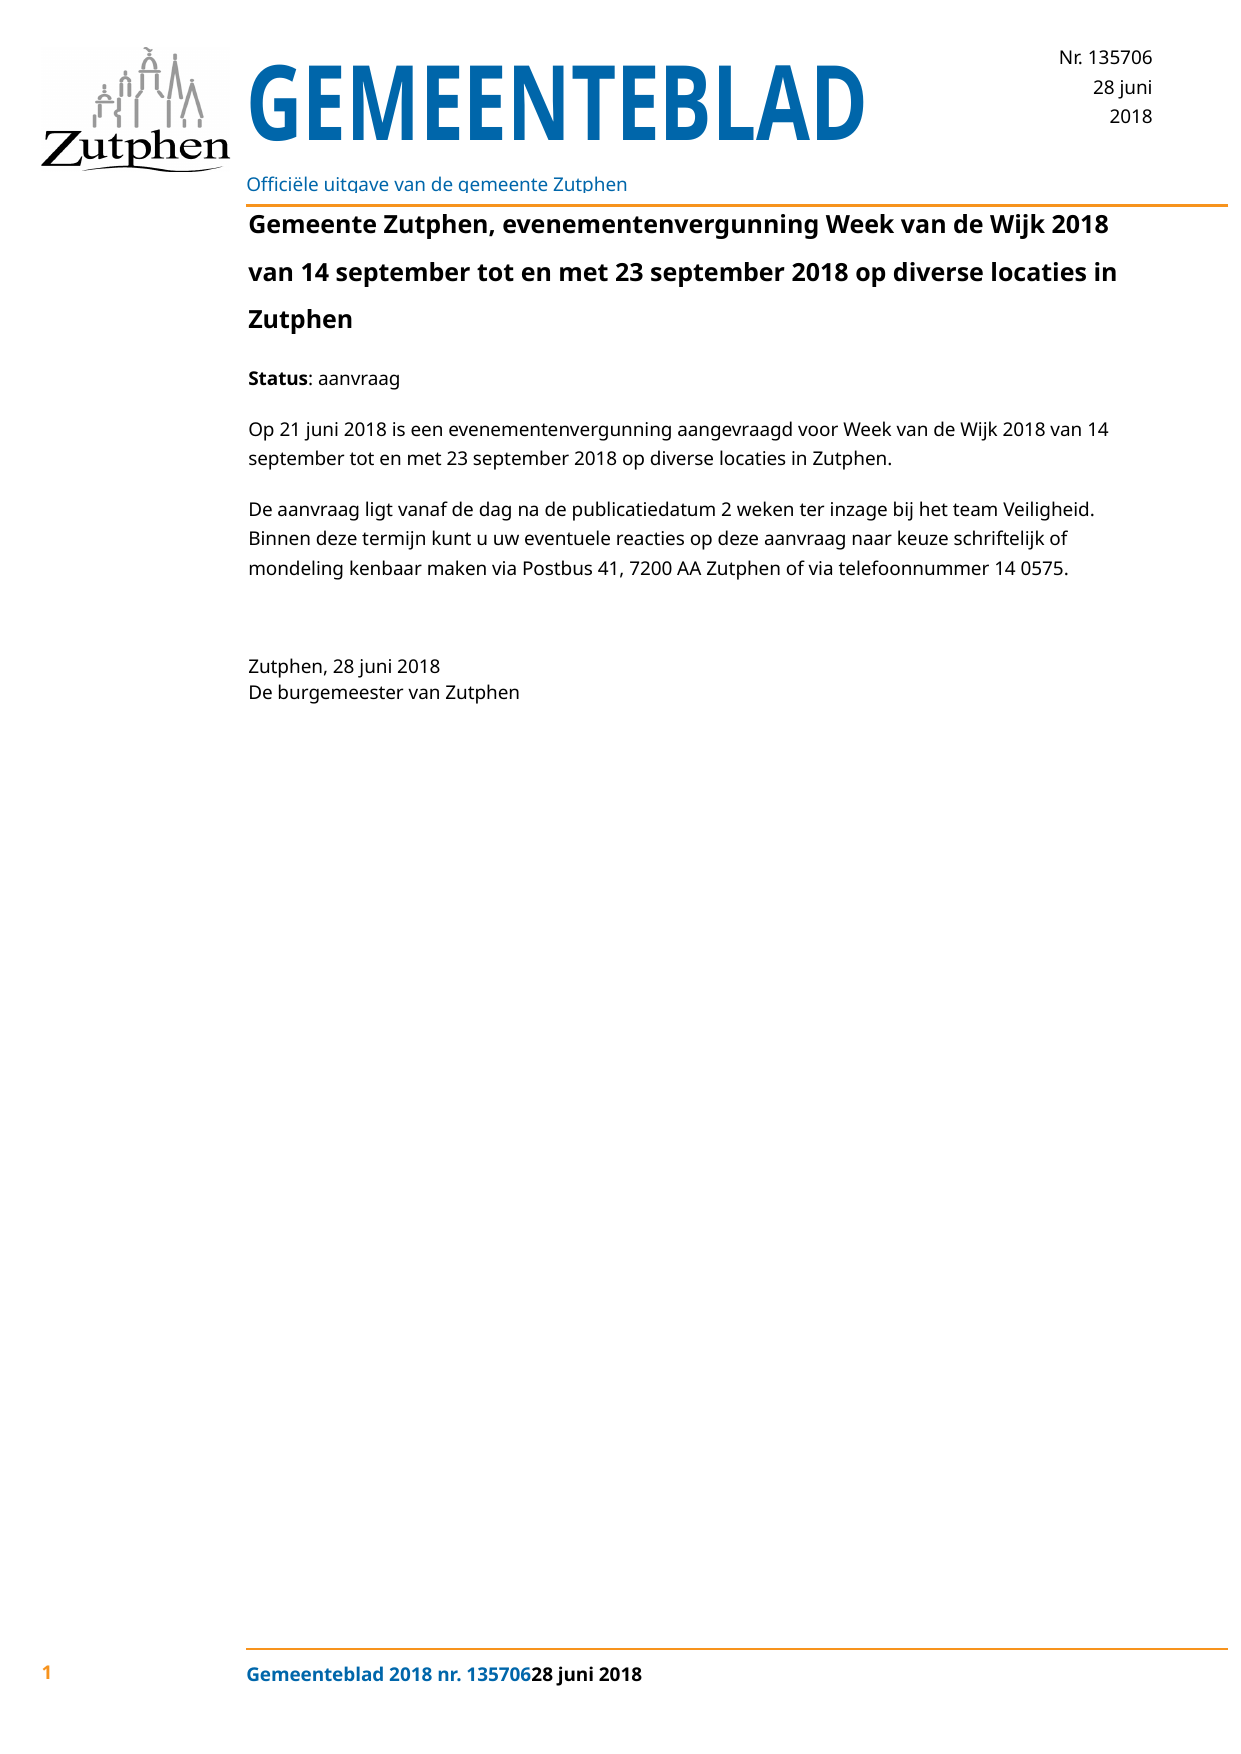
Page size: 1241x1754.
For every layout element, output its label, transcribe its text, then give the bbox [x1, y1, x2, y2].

text Status: aanvraag [248, 366, 1152, 391]
text De burgemeester van Zutphen [248, 679, 1152, 705]
text De aanvraag ligt vanaf de dag na de publicatiedatum 2 weken ter inzage bij het team Veiligheid. Binnen deze termijn kunt u uw eventuele reacties op deze aanvraag naar keuze schriftelijk of mondeling kenbaar maken via Postbus 41, 7200 AA Zutphen of via telefoonnummer 14 0575. [248, 496, 1152, 581]
text Zutphen, 28 juni 2018 [248, 653, 1152, 679]
text Gemeente Zutphen, evenementenvergunning Week van de Wijk 2018 van 14 september tot en met 23 september 2018 op diverse locaties in Zutphen [248, 207, 1152, 336]
text Op 21 juni 2018 is een evenementenvergunning aangevraagd voor Week van de Wijk 2018 van 14 september tot en met 23 september 2018 op diverse locaties in Zutphen. [248, 416, 1152, 471]
picture [41, 47, 231, 172]
